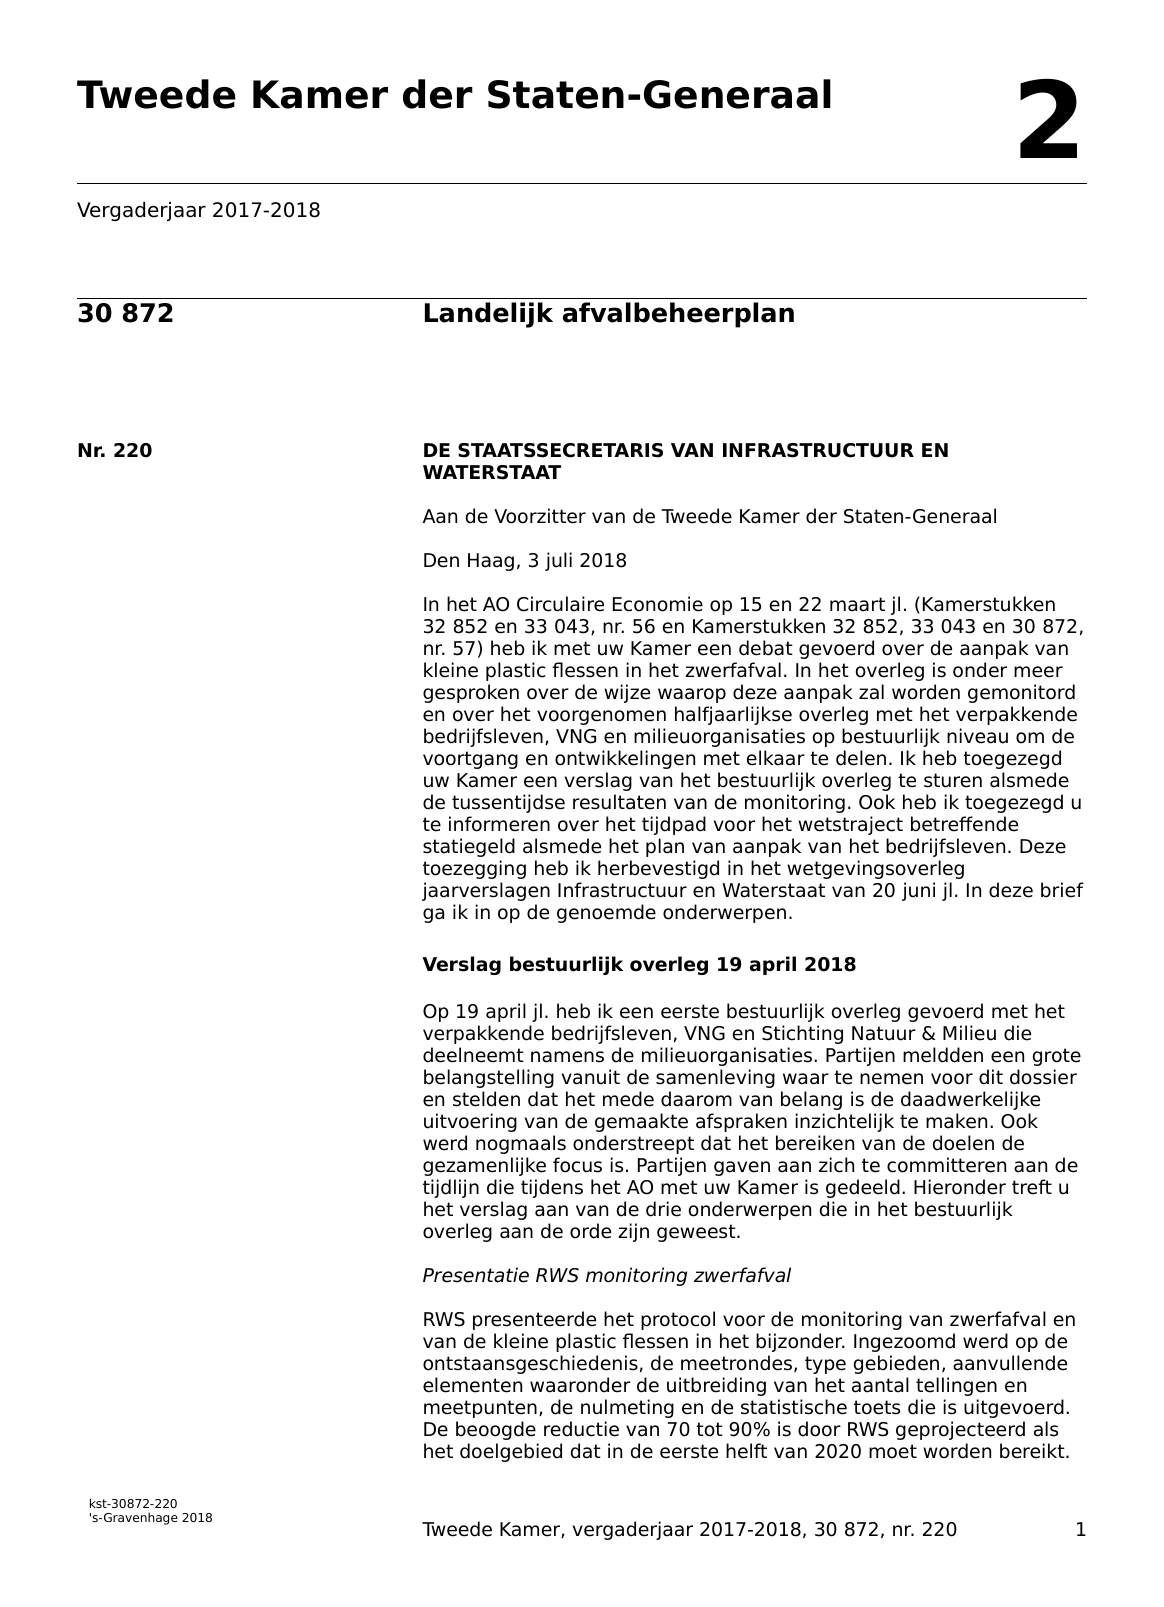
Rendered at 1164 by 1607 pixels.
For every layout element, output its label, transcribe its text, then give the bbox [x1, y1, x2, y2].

subtitle Presentatie RWS monitoring zwerfafval [422, 1265, 1087, 1287]
subtitle Verslag bestuurlijk overleg 19 april 2018 [422, 954, 1087, 976]
text RWS presenteerde het protocol voor de monitoring van zwerfafval en van de kleine plastic flessen in het bijzonder. Ingezoomd werd op de ontstaansgeschiedenis, de meetrondes, type gebieden, aanvullende elementen waaronder de uitbreiding van het aantal tellingen en meetpunten, de nulmeting en de statistische toets die is uitgevoerd. De beoogde reductie van 70 tot 90% is door RWS geprojecteerd als het doelgebied dat in de eerste helft van 2020 moet worden bereikt. [422, 1309, 1087, 1463]
text Aan de Voorzitter van de Tweede Kamer der Staten-Generaal [422, 506, 1087, 528]
table_cell Vergaderjaar 2017-2018 [77, 184, 1087, 298]
table_header Tweede Kamer der Staten-Generaal [77, 59, 886, 183]
text In het AO Circulaire Economie op 15 en 22 maart jl. (Kamerstukken 32 852 en 33 043, nr. 56 en Kamerstukken 32 852, 33 043 en 30 872, nr. 57) heb ik met uw Kamer een debat gevoerd over de aanpak van kleine plastic flessen in het zwerfafval. In het overleg is onder meer gesproken over de wijze waarop deze aanpak zal worden gemonitord en over het voorgenomen halfjaarlijkse overleg met het verpakkende bedrijfsleven, VNG en milieuorganisaties op bestuurlijk niveau om de voortgang en ontwikkelingen met elkaar te delen. Ik heb toegezegd uw Kamer een verslag van het bestuurlijk overleg te sturen alsmede de tussentijdse resultaten van de monitoring. Ook heb ik toegezegd u te informeren over het tijdpad voor het wetstraject betreffende statiegeld alsmede het plan van aanpak van het bedrijfsleven. Deze toezegging heb ik herbevestigd in het wetgevingsoverleg jaarverslagen Infrastructuur en Waterstaat van 20 juni jl. In deze brief ga ik in op de genoemde onderwerpen. [422, 594, 1087, 924]
text kst-30872-220 [88, 1497, 323, 1511]
subtitle 30 872 Landelijk afvalbeheerplan [77, 299, 1087, 329]
subtitle Nr. 220 DE STAATSSECRETARIS VAN INFRASTRUCTUUR EN WATERSTAAT [77, 440, 1087, 484]
text Den Haag, 3 juli 2018 [422, 550, 1087, 572]
text Op 19 april jl. heb ik een eerste bestuurlijk overleg gevoerd met het verpakkende bedrijfsleven, VNG en Stichting Natuur & Milieu die deelneemt namens de milieuorganisaties. Partijen meldden een grote belangstelling vanuit de samenleving waar te nemen voor dit dossier en stelden dat het mede daarom van belang is de daadwerkelijke uitvoering van de gemaakte afspraken inzichtelijk te maken. Ook werd nogmaals onderstreept dat het bereiken van de doelen de gezamenlijke focus is. Partijen gaven aan zich te committeren aan de tijdlijn die tijdens het AO met uw Kamer is gedeeld. Hieronder treft u het verslag aan van de drie onderwerpen die in het bestuurlijk overleg aan de orde zijn geweest. [422, 1001, 1087, 1243]
table_header 2 [886, 59, 1087, 183]
text 's-Gravenhage 2018 [88, 1511, 323, 1525]
